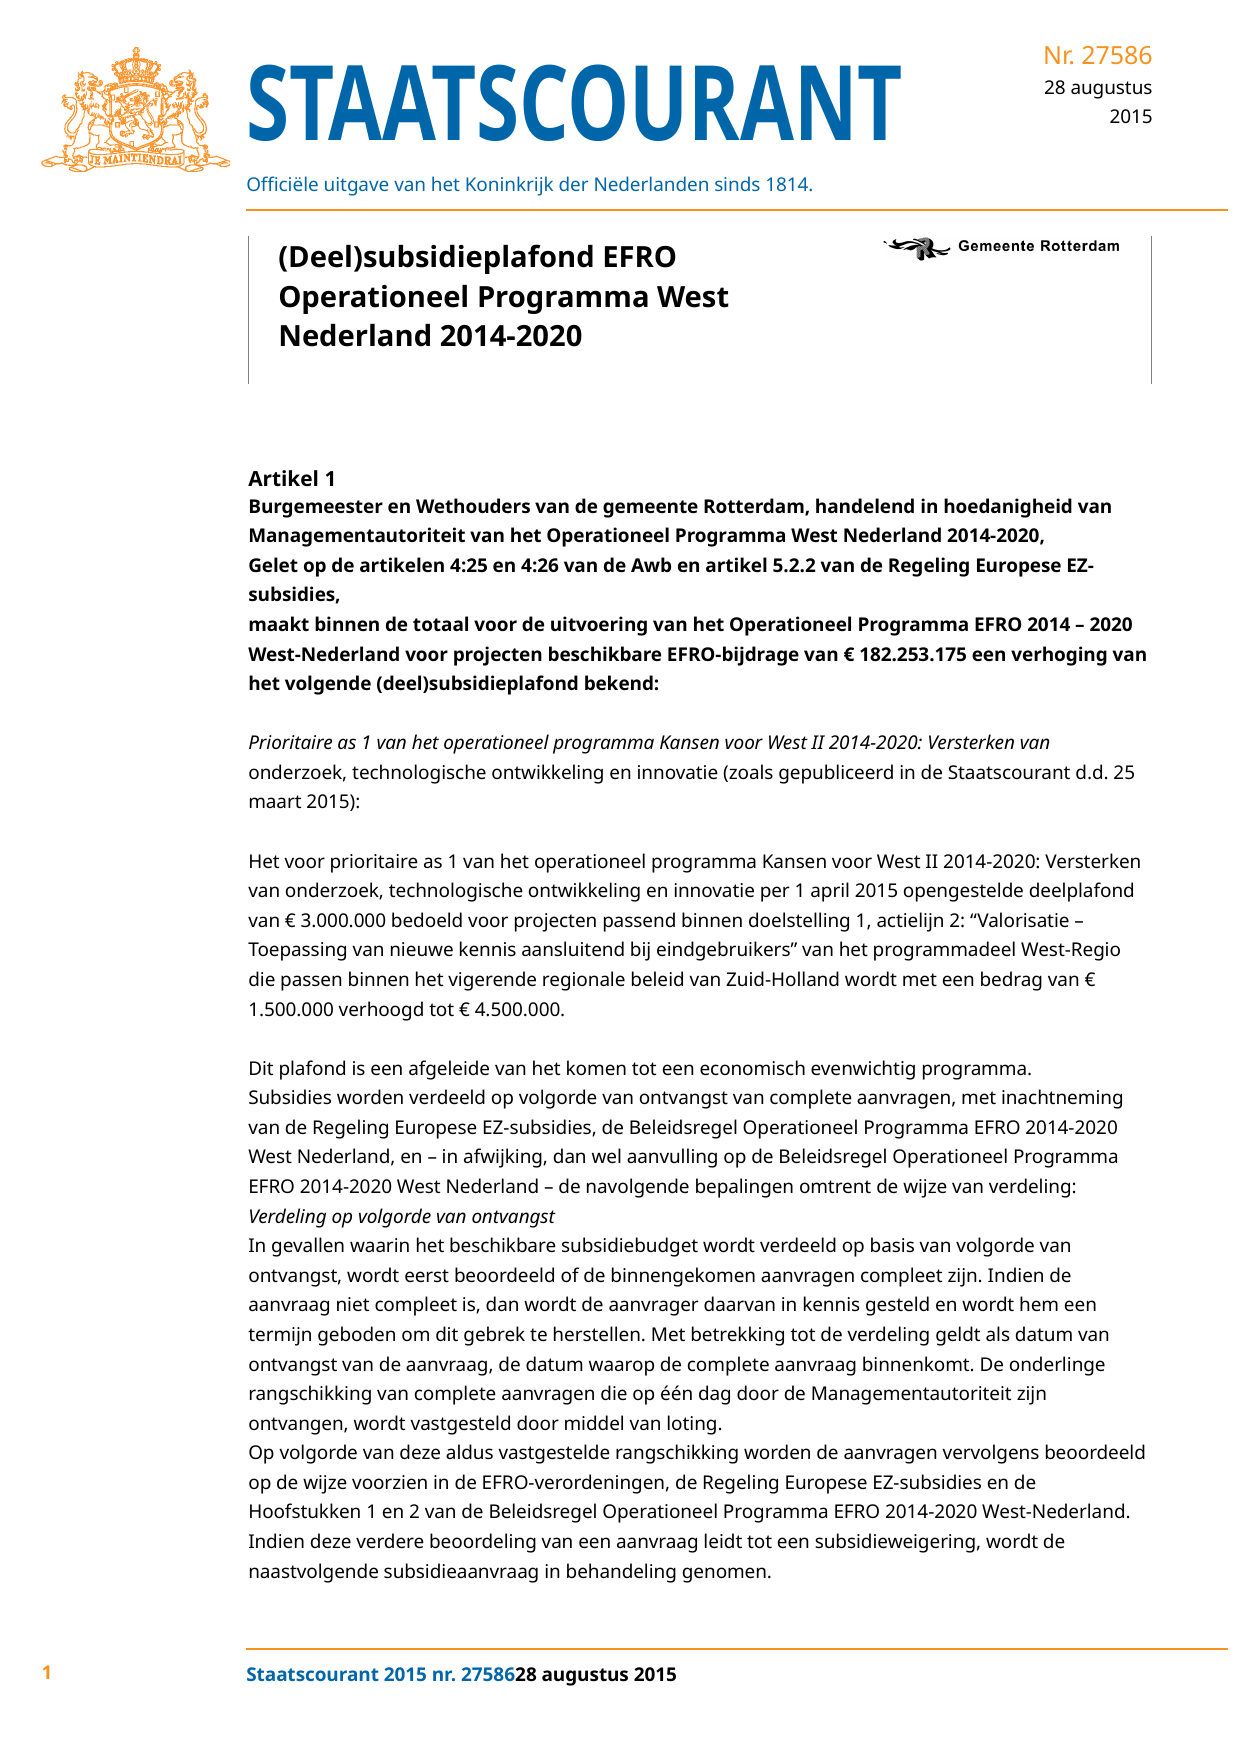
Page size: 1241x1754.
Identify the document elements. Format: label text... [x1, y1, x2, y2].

table_header [850, 236, 1151, 384]
text Op volgorde van deze aldus vastgestelde rangschikking worden de aanvragen vervolgens beoordeeld op de wijze voorzien in de EFRO-verordeningen, de Regeling Europese EZ-subsidies en de Hoofstukken 1 en 2 van de Beleidsregel Operationeel Programma EFRO 2014-2020 West-Nederland. Indien deze verdere beoordeling van een aanvraag leidt tot een subsidieweigering, wordt de naastvolgende subsidieaanvraag in behandeling genomen. [248, 1439, 1152, 1583]
text Prioritaire as 1 van het operationeel programma Kansen voor West II 2014-2020: Versterken van onderzoek, technologische ontwikkeling en innovatie (zoals gepubliceerd in de Staatscourant d.d. 25 maart 2015): [248, 729, 1152, 814]
text Artikel 1 [248, 464, 1152, 493]
text Subsidies worden verdeeld op volgorde van ontvangst van complete aanvragen, met inachtneming van de Regeling Europese EZ-subsidies, de Beleidsregel Operationeel Programma EFRO 2014-2020 West Nederland, en – in afwijking, dan wel aanvulling op de Beleidsregel Operationeel Programma EFRO 2014-2020 West Nederland – de navolgende bepalingen omtrent de wijze van verdeling: [248, 1084, 1152, 1199]
text In gevallen waarin het beschikbare subsidiebudget wordt verdeeld op basis van volgorde van ontvangst, wordt eerst beoordeeld of de binnengekomen aanvragen compleet zijn. Indien de aanvraag niet compleet is, dan wordt de aanvrager daarvan in kennis gesteld en wordt hem een termijn geboden om dit gebrek te herstellen. Met betrekking tot de verdeling geldt als datum van ontvangst van de aanvraag, de datum waarop de complete aanvraag binnenkomt. De onderlinge rangschikking van complete aanvragen die op één dag door de Managementautoriteit zijn ontvangen, wordt vastgesteld door middel van loting. [248, 1232, 1152, 1436]
picture [882, 236, 1119, 261]
text Het voor prioritaire as 1 van het operationeel programma Kansen voor West II 2014-2020: Versterken van onderzoek, technologische ontwikkeling en innovatie per 1 april 2015 opengestelde deelplafond van € 3.000.000 bedoeld voor projecten passend binnen doelstelling 1, actielijn 2: “Valorisatie – Toepassing van nieuwe kennis aansluitend bij eindgebruikers” van het programmadeel West-Regio die passen binnen het vigerende regionale beleid van Zuid-Holland wordt met een bedrag van € 1.500.000 verhoogd tot € 4.500.000. [248, 848, 1152, 1021]
text maakt binnen de totaal voor de uitvoering van het Operationeel Programma EFRO 2014 – 2020 West-Nederland voor projecten beschikbare EFRO-bijdrage van € 182.253.175 een verhoging van het volgende (deel)subsidieplafond bekend: [248, 611, 1152, 696]
text Burgemeester en Wethouders van de gemeente Rotterdam, handelend in hoedanigheid van Managementautoriteit van het Operationeel Programma West Nederland 2014-2020, [248, 493, 1152, 548]
text Gelet op de artikelen 4:25 en 4:26 van de Awb en artikel 5.2.2 van de Regeling Europese EZ-subsidies, [248, 552, 1152, 607]
table_header (Deel)subsidieplafond EFRO Operationeel Programma West Nederland 2014-2020 [249, 236, 850, 384]
text Verdeling op volgorde van ontvangst [248, 1203, 1152, 1228]
picture [41, 47, 231, 172]
text Dit plafond is een afgeleide van het komen tot een economisch evenwichtig programma. [248, 1055, 1152, 1081]
